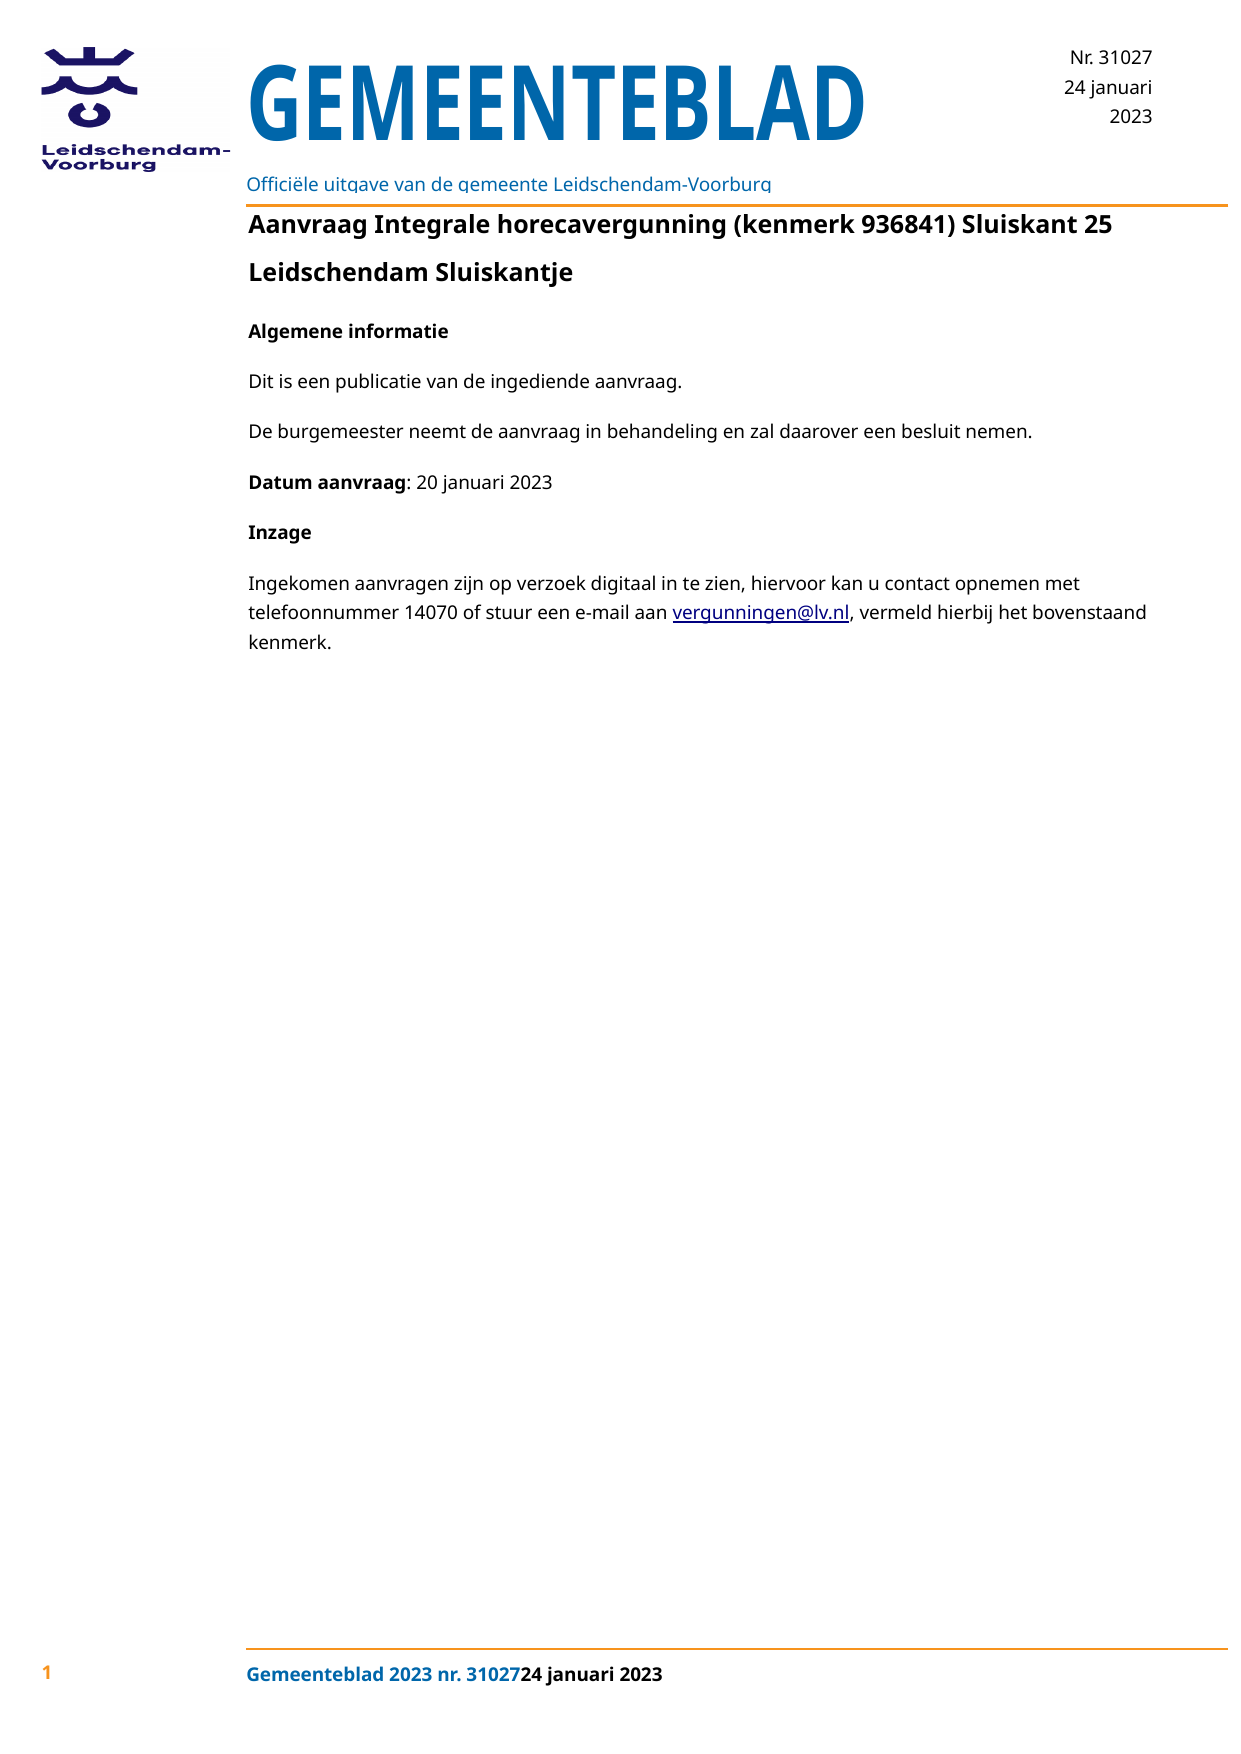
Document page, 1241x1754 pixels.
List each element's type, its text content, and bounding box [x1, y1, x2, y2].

text Ingekomen aanvragen zijn op verzoek digitaal in te zien, hiervoor kan u contact opnemen met telefoonnummer 14070 of stuur een e-mail aan vergunningen@lv.nl, vermeld hierbij het bovenstaand kenmerk. [248, 570, 1152, 655]
picture [41, 47, 231, 172]
text Inzage [248, 519, 1152, 545]
text De burgemeester neemt de aanvraag in behandeling en zal daarover een besluit nemen. [248, 419, 1152, 444]
text Aanvraag Integrale horecavergunning (kenmerk 936841) Sluiskant 25 Leidschendam Sluiskantje [248, 207, 1152, 288]
text Datum aanvraag: 20 januari 2023 [248, 469, 1152, 495]
text Dit is een publicatie van de ingediende aanvraag. [248, 368, 1152, 394]
text Algemene informatie [248, 318, 1152, 344]
